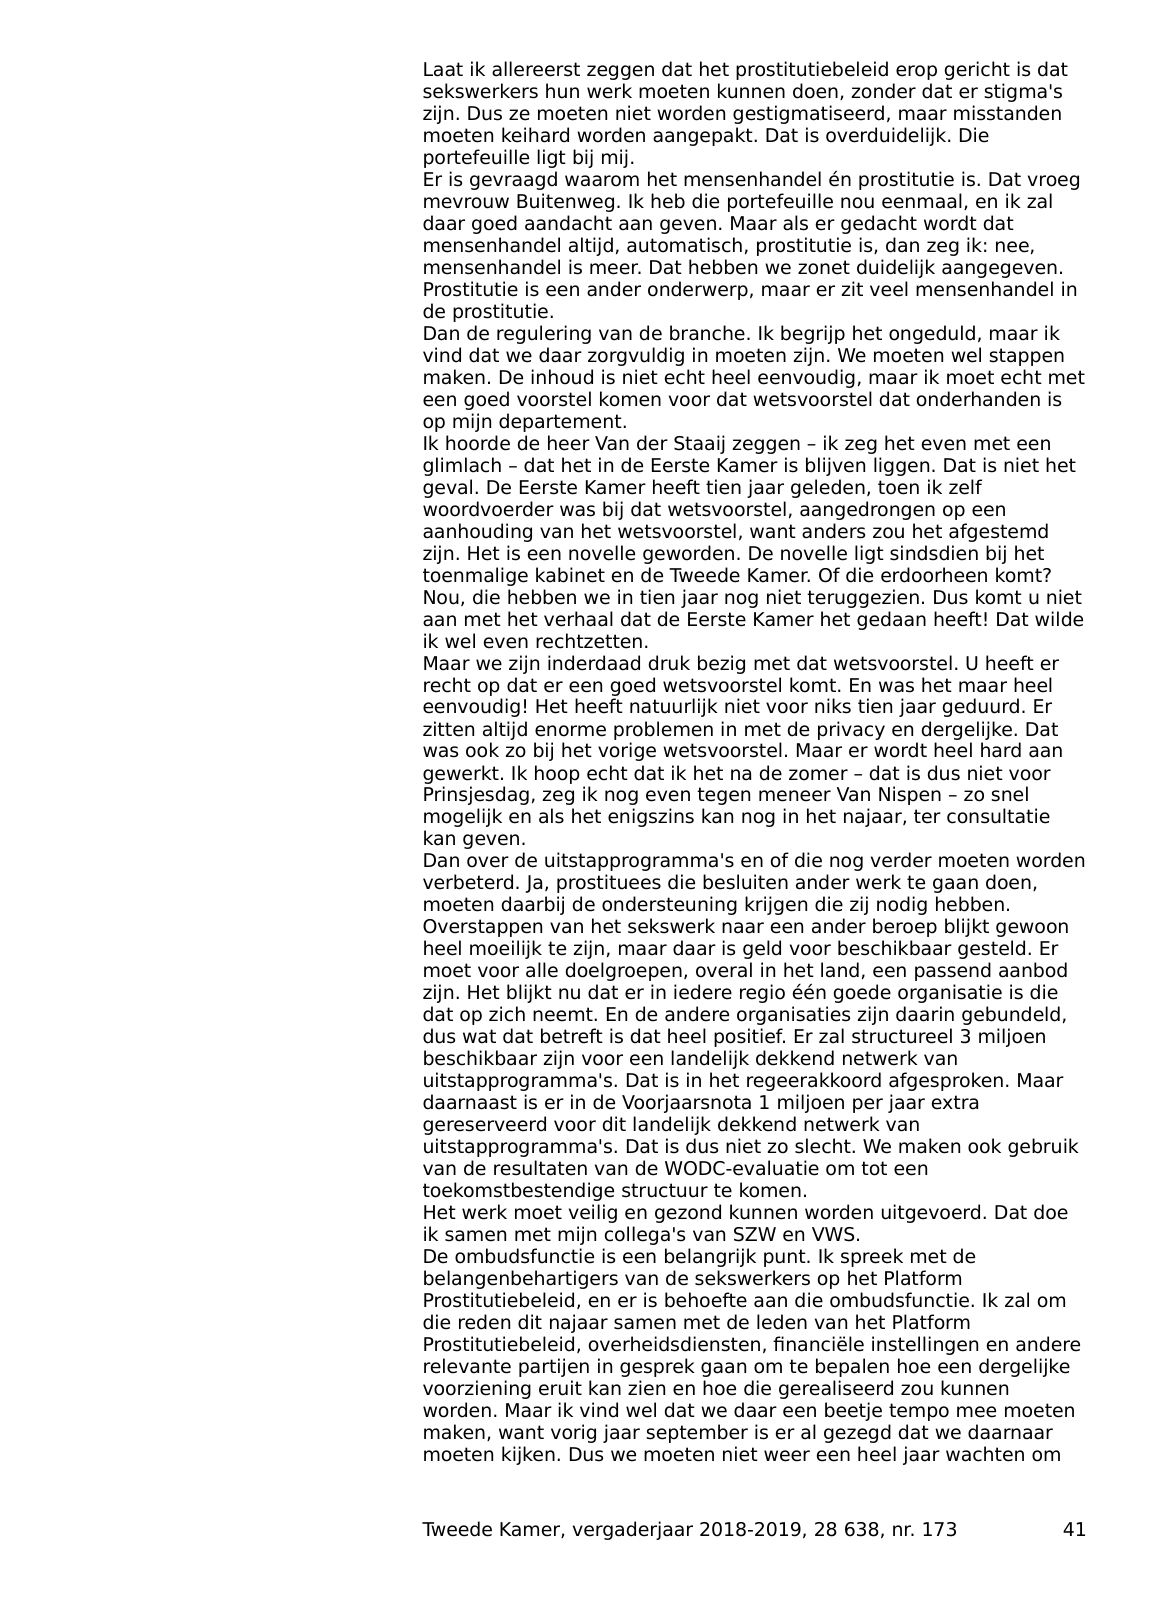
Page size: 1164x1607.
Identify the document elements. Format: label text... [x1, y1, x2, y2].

text Laat ik allereerst zeggen dat het prostitutiebeleid erop gericht is dat sekswerkers hun werk moeten kunnen doen, zonder dat er stigma's zijn. Dus ze moeten niet worden gestigmatiseerd, maar misstanden moeten keihard worden aangepakt. Dat is overduidelijk. Die portefeuille ligt bij mij. [422, 59, 1087, 169]
text De ombudsfunctie is een belangrijk punt. Ik spreek met de belangenbehartigers van de sekswerkers op het Platform Prostitutiebeleid, en er is behoefte aan die ombudsfunctie. Ik zal om die reden dit najaar samen met de leden van het Platform Prostitutiebeleid, overheidsdiensten, financiële instellingen en andere relevante partijen in gesprek gaan om te bepalen hoe een dergelijke voorziening eruit kan zien en hoe die gerealiseerd zou kunnen worden. Maar ik vind wel dat we daar een beetje tempo mee moeten maken, want vorig jaar september is er al gezegd dat we daarnaar moeten kijken. Dus we moeten niet weer een heel jaar wachten om [422, 1246, 1087, 1466]
text Dan de regulering van de branche. Ik begrijp het ongeduld, maar ik vind dat we daar zorgvuldig in moeten zijn. We moeten wel stappen maken. De inhoud is niet echt heel eenvoudig, maar ik moet echt met een goed voorstel komen voor dat wetsvoorstel dat onderhanden is op mijn departement. [422, 323, 1087, 433]
text Dan over de uitstapprogramma's en of die nog verder moeten worden verbeterd. Ja, prostituees die besluiten ander werk te gaan doen, moeten daarbij de ondersteuning krijgen die zij nodig hebben. Overstappen van het sekswerk naar een ander beroep blijkt gewoon heel moeilijk te zijn, maar daar is geld voor beschikbaar gesteld. Er moet voor alle doelgroepen, overal in het land, een passend aanbod zijn. Het blijkt nu dat er in iedere regio één goede organisatie is die dat op zich neemt. En de andere organisaties zijn daarin gebundeld, dus wat dat betreft is dat heel positief. Er zal structureel 3 miljoen beschikbaar zijn voor een landelijk dekkend netwerk van uitstapprogramma's. Dat is in het regeerakkoord afgesproken. Maar daarnaast is er in de Voorjaarsnota 1 miljoen per jaar extra gereserveerd voor dit landelijk dekkend netwerk van uitstapprogramma's. Dat is dus niet zo slecht. We maken ook gebruik van de resultaten van de WODC-evaluatie om tot een toekomstbestendige structuur te komen. [422, 850, 1087, 1202]
text Ik hoorde de heer Van der Staaij zeggen – ik zeg het even met een glimlach – dat het in de Eerste Kamer is blijven liggen. Dat is niet het geval. De Eerste Kamer heeft tien jaar geleden, toen ik zelf woordvoerder was bij dat wetsvoorstel, aangedrongen op een aanhouding van het wetsvoorstel, want anders zou het afgestemd zijn. Het is een novelle geworden. De novelle ligt sindsdien bij het toenmalige kabinet en de Tweede Kamer. Of die erdoorheen komt? Nou, die hebben we in tien jaar nog niet teruggezien. Dus komt u niet aan met het verhaal dat de Eerste Kamer het gedaan heeft! Dat wilde ik wel even rechtzetten. [422, 433, 1087, 652]
text Maar we zijn inderdaad druk bezig met dat wetsvoorstel. U heeft er recht op dat er een goed wetsvoorstel komt. En was het maar heel eenvoudig! Het heeft natuurlijk niet voor niks tien jaar geduurd. Er zitten altijd enorme problemen in met de privacy en dergelijke. Dat was ook zo bij het vorige wetsvoorstel. Maar er wordt heel hard aan gewerkt. Ik hoop echt dat ik het na de zomer – dat is dus niet voor Prinsjesdag, zeg ik nog even tegen meneer Van Nispen – zo snel mogelijk en als het enigszins kan nog in het najaar, ter consultatie kan geven. [422, 652, 1087, 850]
text Het werk moet veilig en gezond kunnen worden uitgevoerd. Dat doe ik samen met mijn collega's van SZW en VWS. [422, 1202, 1087, 1246]
text Er is gevraagd waarom het mensenhandel én prostitutie is. Dat vroeg mevrouw Buitenweg. Ik heb die portefeuille nou eenmaal, en ik zal daar goed aandacht aan geven. Maar als er gedacht wordt dat mensenhandel altijd, automatisch, prostitutie is, dan zeg ik: nee, mensenhandel is meer. Dat hebben we zonet duidelijk aangegeven. Prostitutie is een ander onderwerp, maar er zit veel mensenhandel in de prostitutie. [422, 169, 1087, 323]
